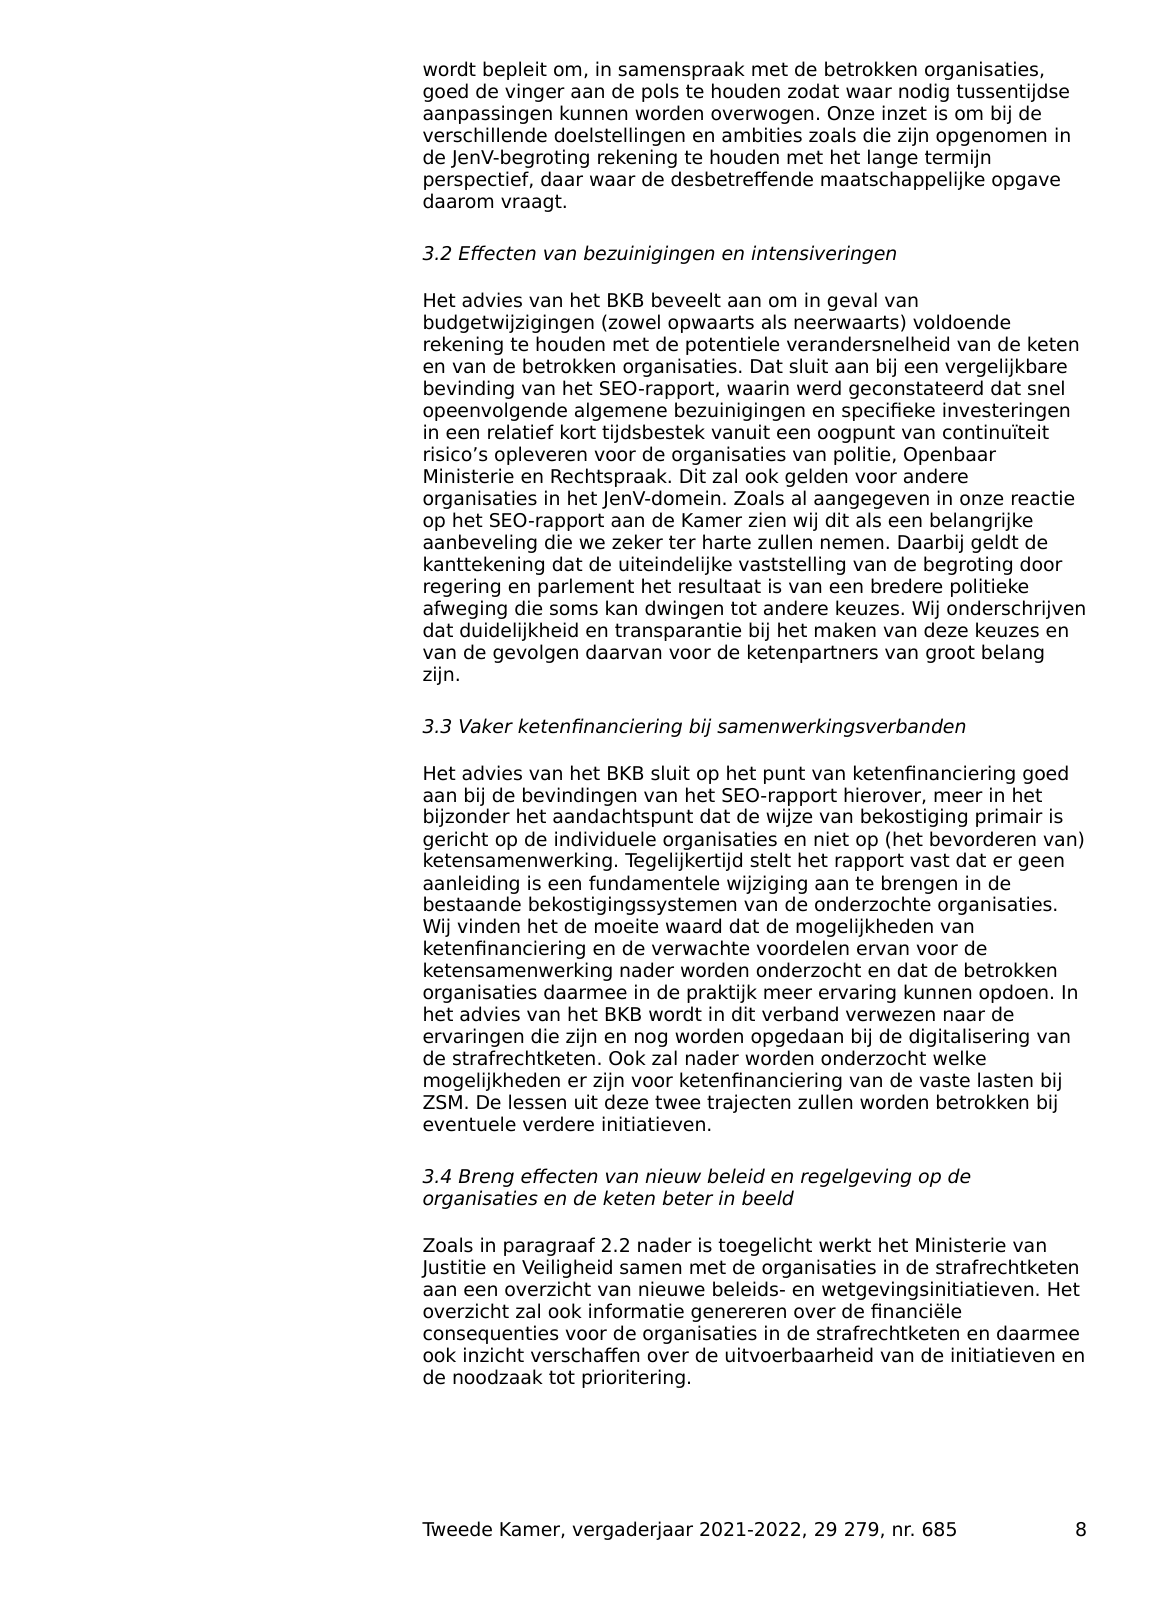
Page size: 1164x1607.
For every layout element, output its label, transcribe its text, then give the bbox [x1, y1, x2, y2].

text wordt bepleit om, in samenspraak met de betrokken organisaties, goed de vinger aan de pols te houden zodat waar nodig tussentijdse aanpassingen kunnen worden overwogen. Onze inzet is om bij de verschillende doelstellingen en ambities zoals die zijn opgenomen in de JenV-begroting rekening te houden met het lange termijn perspectief, daar waar de desbetreffende maatschappelijke opgave daarom vraagt. [422, 59, 1087, 213]
subtitle 3.3 Vaker ketenfinanciering bij samenwerkingsverbanden [422, 716, 1087, 737]
subtitle 3.4 Breng effecten van nieuw beleid en regelgeving op de organisaties en de keten beter in beeld [422, 1166, 1087, 1210]
text Het advies van het BKB beveelt aan om in geval van budgetwijzigingen (zowel opwaarts als neerwaarts) voldoende rekening te houden met de potentiele verandersnelheid van de keten en van de betrokken organisaties. Dat sluit aan bij een vergelijkbare bevinding van het SEO-rapport, waarin werd geconstateerd dat snel opeenvolgende algemene bezuinigingen en specifieke investeringen in een relatief kort tijdsbestek vanuit een oogpunt van continuïteit risico’s opleveren voor de organisaties van politie, Openbaar Ministerie en Rechtspraak. Dit zal ook gelden voor andere organisaties in het JenV-domein. Zoals al aangegeven in onze reactie op het SEO-rapport aan de Kamer zien wij dit als een belangrijke aanbeveling die we zeker ter harte zullen nemen. Daarbij geldt de kanttekening dat de uiteindelijke vaststelling van de begroting door regering en parlement het resultaat is van een bredere politieke afweging die soms kan dwingen tot andere keuzes. Wij onderschrijven dat duidelijkheid en transparantie bij het maken van deze keuzes en van de gevolgen daarvan voor de ketenpartners van groot belang zijn. [422, 290, 1087, 686]
text Het advies van het BKB sluit op het punt van ketenfinanciering goed aan bij de bevindingen van het SEO-rapport hierover, meer in het bijzonder het aandachtspunt dat de wijze van bekostiging primair is gericht op de individuele organisaties en niet op (het bevorderen van) ketensamenwerking. Tegelijkertijd stelt het rapport vast dat er geen aanleiding is een fundamentele wijziging aan te brengen in de bestaande bekostigingssystemen van de onderzochte organisaties. Wij vinden het de moeite waard dat de mogelijkheden van ketenfinanciering en de verwachte voordelen ervan voor de ketensamenwerking nader worden onderzocht en dat de betrokken organisaties daarmee in de praktijk meer ervaring kunnen opdoen. In het advies van het BKB wordt in dit verband verwezen naar de ervaringen die zijn en nog worden opgedaan bij de digitalisering van de strafrechtketen. Ook zal nader worden onderzocht welke mogelijkheden er zijn voor ketenfinanciering van de vaste lasten bij ZSM. De lessen uit deze twee trajecten zullen worden betrokken bij eventuele verdere initiatieven. [422, 762, 1087, 1136]
text Zoals in paragraaf 2.2 nader is toegelicht werkt het Ministerie van Justitie en Veiligheid samen met de organisaties in de strafrechtketen aan een overzicht van nieuwe beleids- en wetgevingsinitiatieven. Het overzicht zal ook informatie genereren over de financiële consequenties voor de organisaties in de strafrechtketen en daarmee ook inzicht verschaffen over de uitvoerbaarheid van de initiatieven en de noodzaak tot prioritering. [422, 1235, 1087, 1389]
subtitle 3.2 Effecten van bezuinigingen en intensiveringen [422, 243, 1087, 265]
